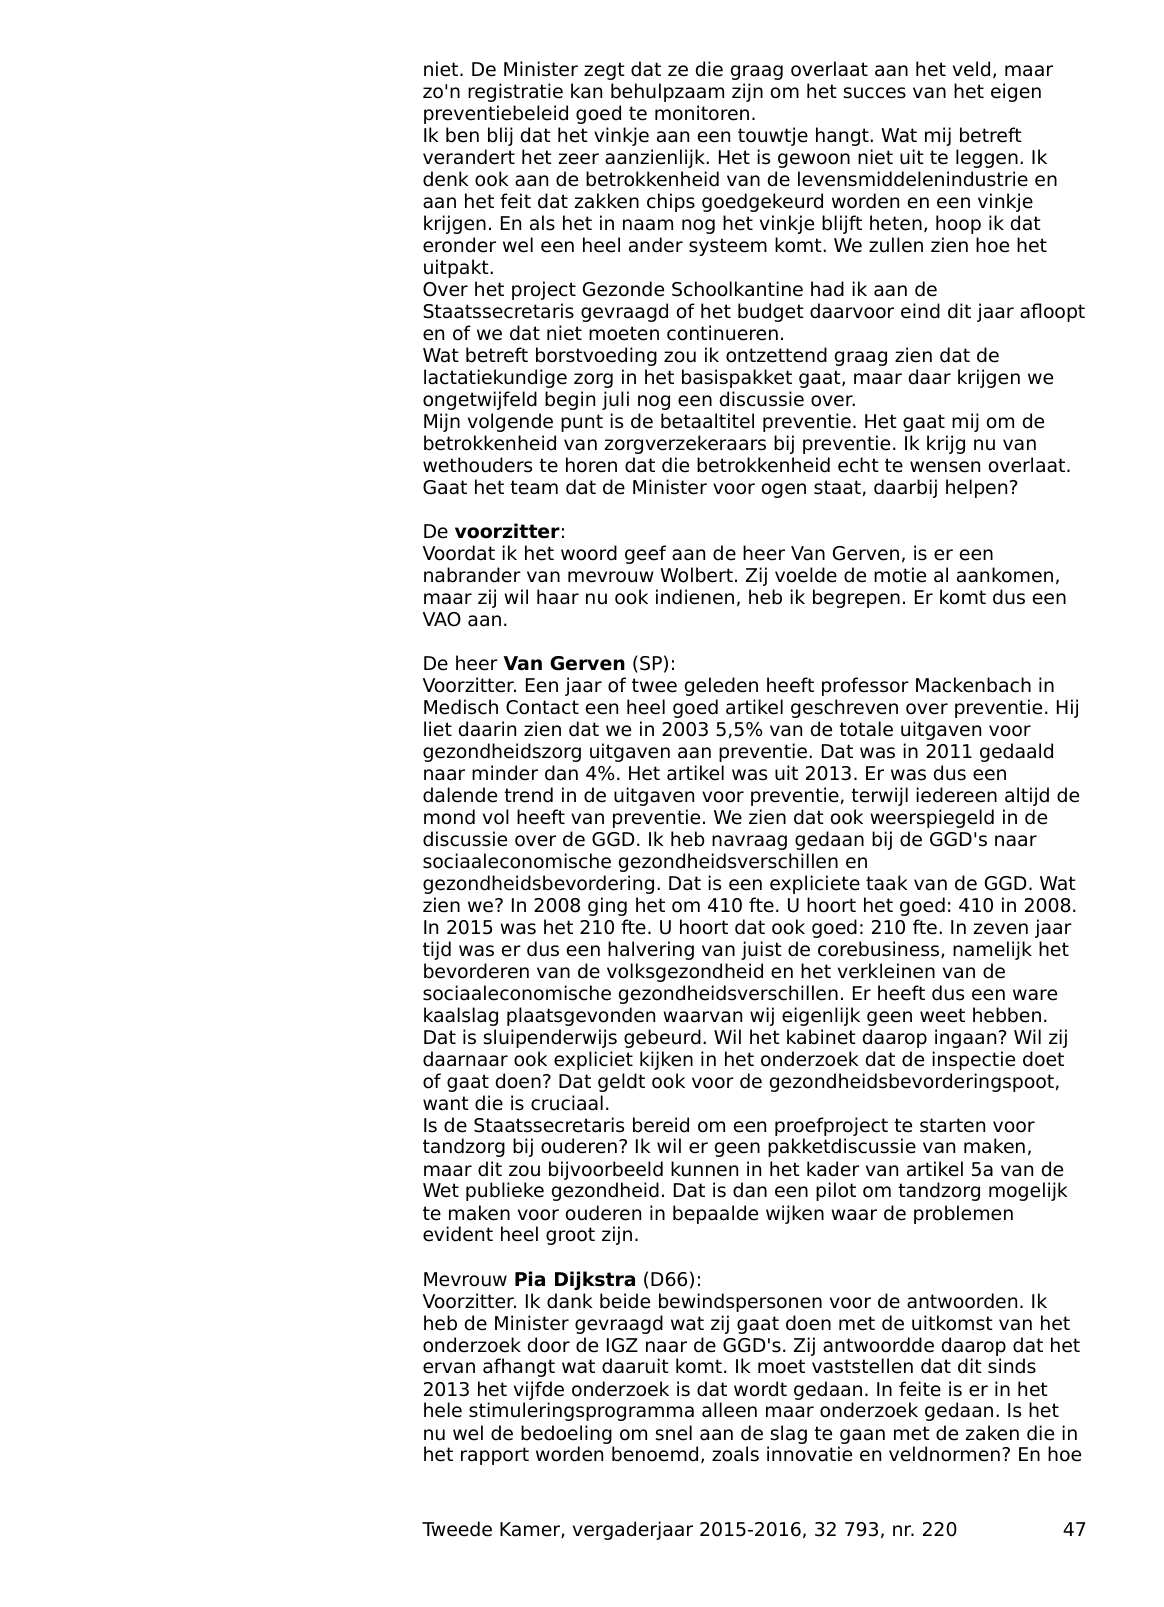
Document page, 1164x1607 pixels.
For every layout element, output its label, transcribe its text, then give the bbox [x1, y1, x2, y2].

text niet. De Minister zegt dat ze die graag overlaat aan het veld, maar zo'n registratie kan behulpzaam zijn om het succes van het eigen preventiebeleid goed te monitoren. [422, 59, 1087, 125]
text Ik ben blij dat het vinkje aan een touwtje hangt. Wat mij betreft verandert het zeer aanzienlijk. Het is gewoon niet uit te leggen. Ik denk ook aan de betrokkenheid van de levensmiddelenindustrie en aan het feit dat zakken chips goedgekeurd worden en een vinkje krijgen. En als het in naam nog het vinkje blijft heten, hoop ik dat eronder wel een heel ander systeem komt. We zullen zien hoe het uitpakt. [422, 125, 1087, 279]
text Is de Staatssecretaris bereid om een proefproject te starten voor tandzorg bij ouderen? Ik wil er geen pakketdiscussie van maken, maar dit zou bijvoorbeeld kunnen in het kader van artikel 5a van de Wet publieke gezondheid. Dat is dan een pilot om tandzorg mogelijk te maken voor ouderen in bepaalde wijken waar de problemen evident heel groot zijn. [422, 1114, 1087, 1246]
text Over het project Gezonde Schoolkantine had ik aan de Staatssecretaris gevraagd of het budget daarvoor eind dit jaar afloopt en of we dat niet moeten continueren. [422, 279, 1087, 345]
text Mevrouw Pia Dijkstra (D66): [422, 1268, 1087, 1291]
text De heer Van Gerven (SP): [422, 653, 1087, 675]
text De voorzitter: [422, 521, 1087, 543]
text Voorzitter. Een jaar of twee geleden heeft professor Mackenbach in Medisch Contact een heel goed artikel geschreven over preventie. Hij liet daarin zien dat we in 2003 5,5% van de totale uitgaven voor gezondheidszorg uitgaven aan preventie. Dat was in 2011 gedaald naar minder dan 4%. Het artikel was uit 2013. Er was dus een dalende trend in de uitgaven voor preventie, terwijl iedereen altijd de mond vol heeft van preventie. We zien dat ook weerspiegeld in de discussie over de GGD. Ik heb navraag gedaan bij de GGD's naar sociaaleconomische gezondheidsverschillen en gezondheidsbevordering. Dat is een expliciete taak van de GGD. Wat zien we? In 2008 ging het om 410 fte. U hoort het goed: 410 in 2008. In 2015 was het 210 fte. U hoort dat ook goed: 210 fte. In zeven jaar tijd was er dus een halvering van juist de corebusiness, namelijk het bevorderen van de volksgezondheid en het verkleinen van de sociaaleconomische gezondheidsverschillen. Er heeft dus een ware kaalslag plaatsgevonden waarvan wij eigenlijk geen weet hebben. Dat is sluipenderwijs gebeurd. Wil het kabinet daarop ingaan? Wil zij daarnaar ook expliciet kijken in het onderzoek dat de inspectie doet of gaat doen? Dat geldt ook voor de gezondheidsbevorderingspoot, want die is cruciaal. [422, 675, 1087, 1114]
text Mijn volgende punt is de betaaltitel preventie. Het gaat mij om de betrokkenheid van zorgverzekeraars bij preventie. Ik krijg nu van wethouders te horen dat die betrokkenheid echt te wensen overlaat. Gaat het team dat de Minister voor ogen staat, daarbij helpen? [422, 411, 1087, 499]
text Voorzitter. Ik dank beide bewindspersonen voor de antwoorden. Ik heb de Minister gevraagd wat zij gaat doen met de uitkomst van het onderzoek door de IGZ naar de GGD's. Zij antwoordde daarop dat het ervan afhangt wat daaruit komt. Ik moet vaststellen dat dit sinds 2013 het vijfde onderzoek is dat wordt gedaan. In feite is er in het hele stimuleringsprogramma alleen maar onderzoek gedaan. Is het nu wel de bedoeling om snel aan de slag te gaan met de zaken die in het rapport worden benoemd, zoals innovatie en veldnormen? En hoe [422, 1291, 1087, 1466]
text Voordat ik het woord geef aan de heer Van Gerven, is er een nabrander van mevrouw Wolbert. Zij voelde de motie al aankomen, maar zij wil haar nu ook indienen, heb ik begrepen. Er komt dus een VAO aan. [422, 543, 1087, 631]
text Wat betreft borstvoeding zou ik ontzettend graag zien dat de lactatiekundige zorg in het basispakket gaat, maar daar krijgen we ongetwijfeld begin juli nog een discussie over. [422, 345, 1087, 411]
